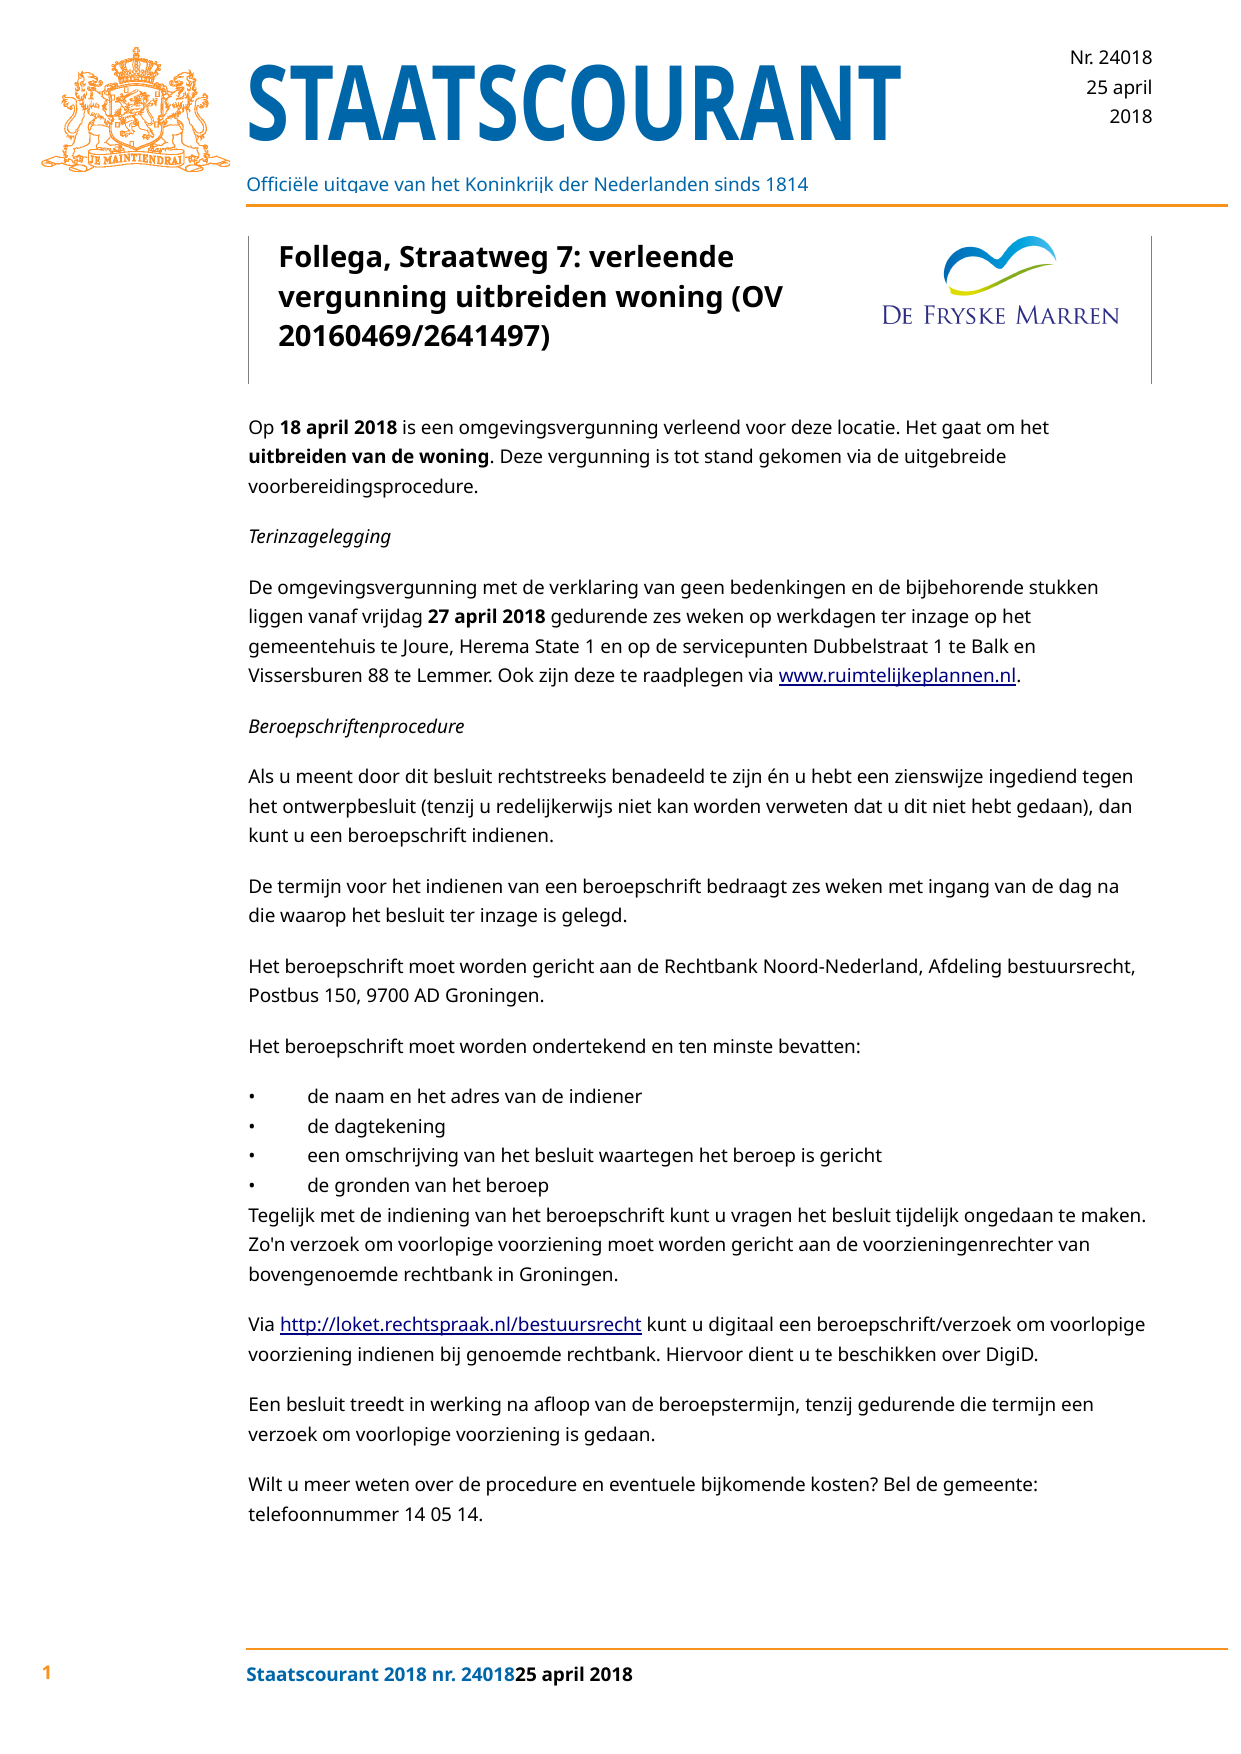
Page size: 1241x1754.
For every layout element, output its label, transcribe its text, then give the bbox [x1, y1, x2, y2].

text Als u meent door dit besluit rechtstreeks benadeeld te zijn én u hebt een zienswijze ingediend tegen het ontwerpbesluit (tenzij u redelijkerwijs niet kan worden verweten dat u dit niet hebt gedaan), dan kunt u een beroepschrift indienen. [248, 763, 1152, 848]
table_header [850, 236, 1151, 384]
text De termijn voor het indienen van een beroepschrift bedraagt zes weken met ingang van de dag na die waarop het besluit ter inzage is gelegd. [248, 873, 1152, 928]
list de gronden van het beroep [248, 1172, 1152, 1198]
list een omschrijving van het besluit waartegen het beroep is gericht [248, 1143, 1152, 1168]
text Het beroepschrift moet worden gericht aan de Rechtbank Noord-Nederland, Afdeling bestuursrecht, Postbus 150, 9700 AD Groningen. [248, 953, 1152, 1008]
text Op 18 april 2018 is een omgevingsvergunning verleend voor deze locatie. Het gaat om het uitbreiden van de woning. Deze vergunning is tot stand gekomen via de uitgebreide voorbereidingsprocedure. [248, 414, 1152, 499]
text Beroepschriftenprocedure [248, 713, 1152, 739]
table_header Follega, Straatweg 7: verleende vergunning uitbreiden woning (OV 20160469/2641497) [249, 236, 850, 384]
text Via http://loket.rechtspraak.nl/bestuursrecht kunt u digitaal een beroepschrift/verzoek om voorlopige voorziening indienen bij genoemde rechtbank. Hiervoor dient u te beschikken over DigiD. [248, 1311, 1152, 1367]
picture [882, 236, 1119, 324]
list de dagtekening [248, 1113, 1152, 1139]
text De omgevingsvergunning met de verklaring van geen bedenkingen en de bijbehorende stukken liggen vanaf vrijdag 27 april 2018 gedurende zes weken op werkdagen ter inzage op het gemeentehuis te Joure, Herema State 1 en op de servicepunten Dubbelstraat 1 te Balk en Vissersburen 88 te Lemmer. Ook zijn deze te raadplegen via www.ruimtelijkeplannen.nl. [248, 574, 1152, 688]
text Het beroepschrift moet worden ondertekend en ten minste bevatten: [248, 1033, 1152, 1059]
list de naam en het adres van de indiener [248, 1083, 1152, 1109]
text Terinzagelegging [248, 523, 1152, 549]
text Een besluit treedt in werking na afloop van de beroepstermijn, tenzij gedurende die termijn een verzoek om voorlopige voorziening is gedaan. [248, 1391, 1152, 1447]
text Tegelijk met de indiening van het beroepschrift kunt u vragen het besluit tijdelijk ongedaan te maken. Zo'n verzoek om voorlopige voorziening moet worden gericht aan de voorzieningenrechter van bovengenoemde rechtbank in Groningen. [248, 1202, 1152, 1287]
text Wilt u meer weten over de procedure en eventuele bijkomende kosten? Bel de gemeente: telefoonnummer 14 05 14. [248, 1471, 1152, 1527]
picture [41, 47, 231, 172]
